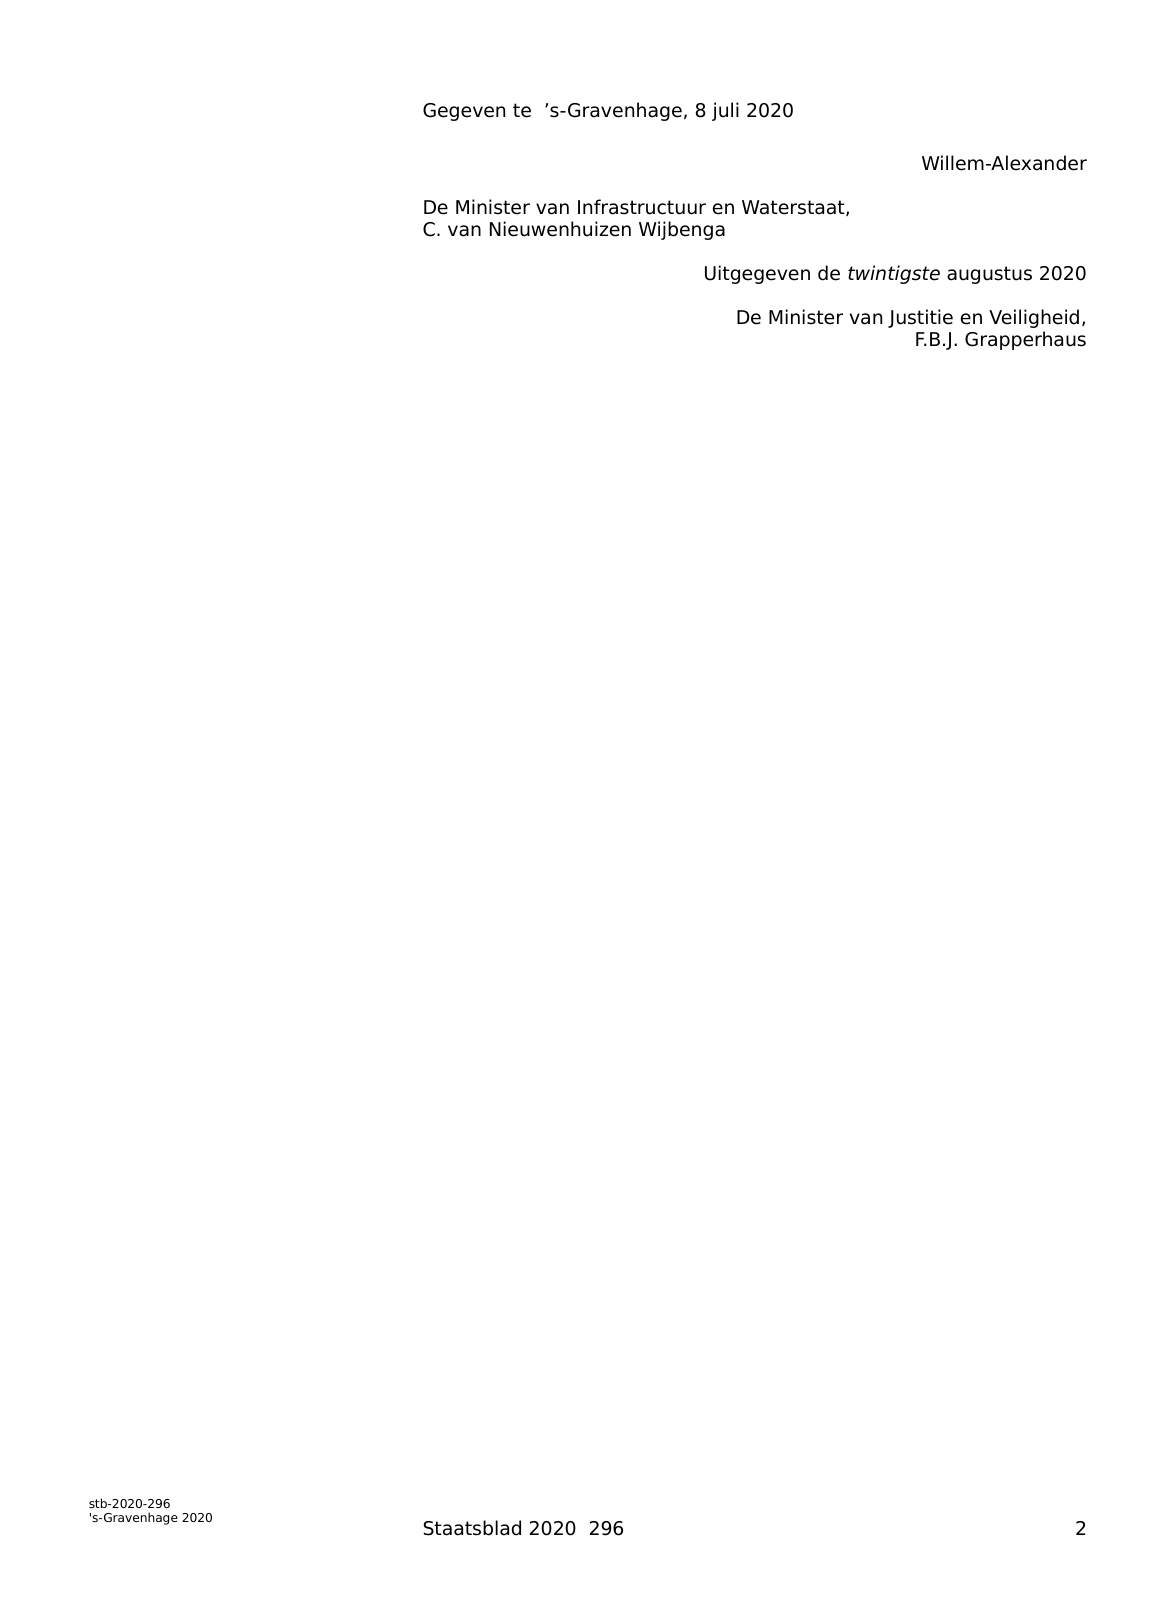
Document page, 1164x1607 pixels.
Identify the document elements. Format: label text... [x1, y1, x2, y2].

text Uitgegeven de twintigste augustus 2020 [422, 263, 1087, 285]
text De Minister van Infrastructuur en Waterstaat, C. van Nieuwenhuizen Wijbenga [422, 197, 1087, 241]
text De Minister van Justitie en Veiligheid, F.B.J. Grapperhaus [422, 307, 1087, 351]
text stb-2020-296 [88, 1497, 323, 1511]
text 's-Gravenhage 2020 [88, 1511, 323, 1525]
text Gegeven te ’s-Gravenhage, 8 juli 2020 [422, 100, 1087, 122]
text Willem-Alexander [422, 152, 1087, 174]
